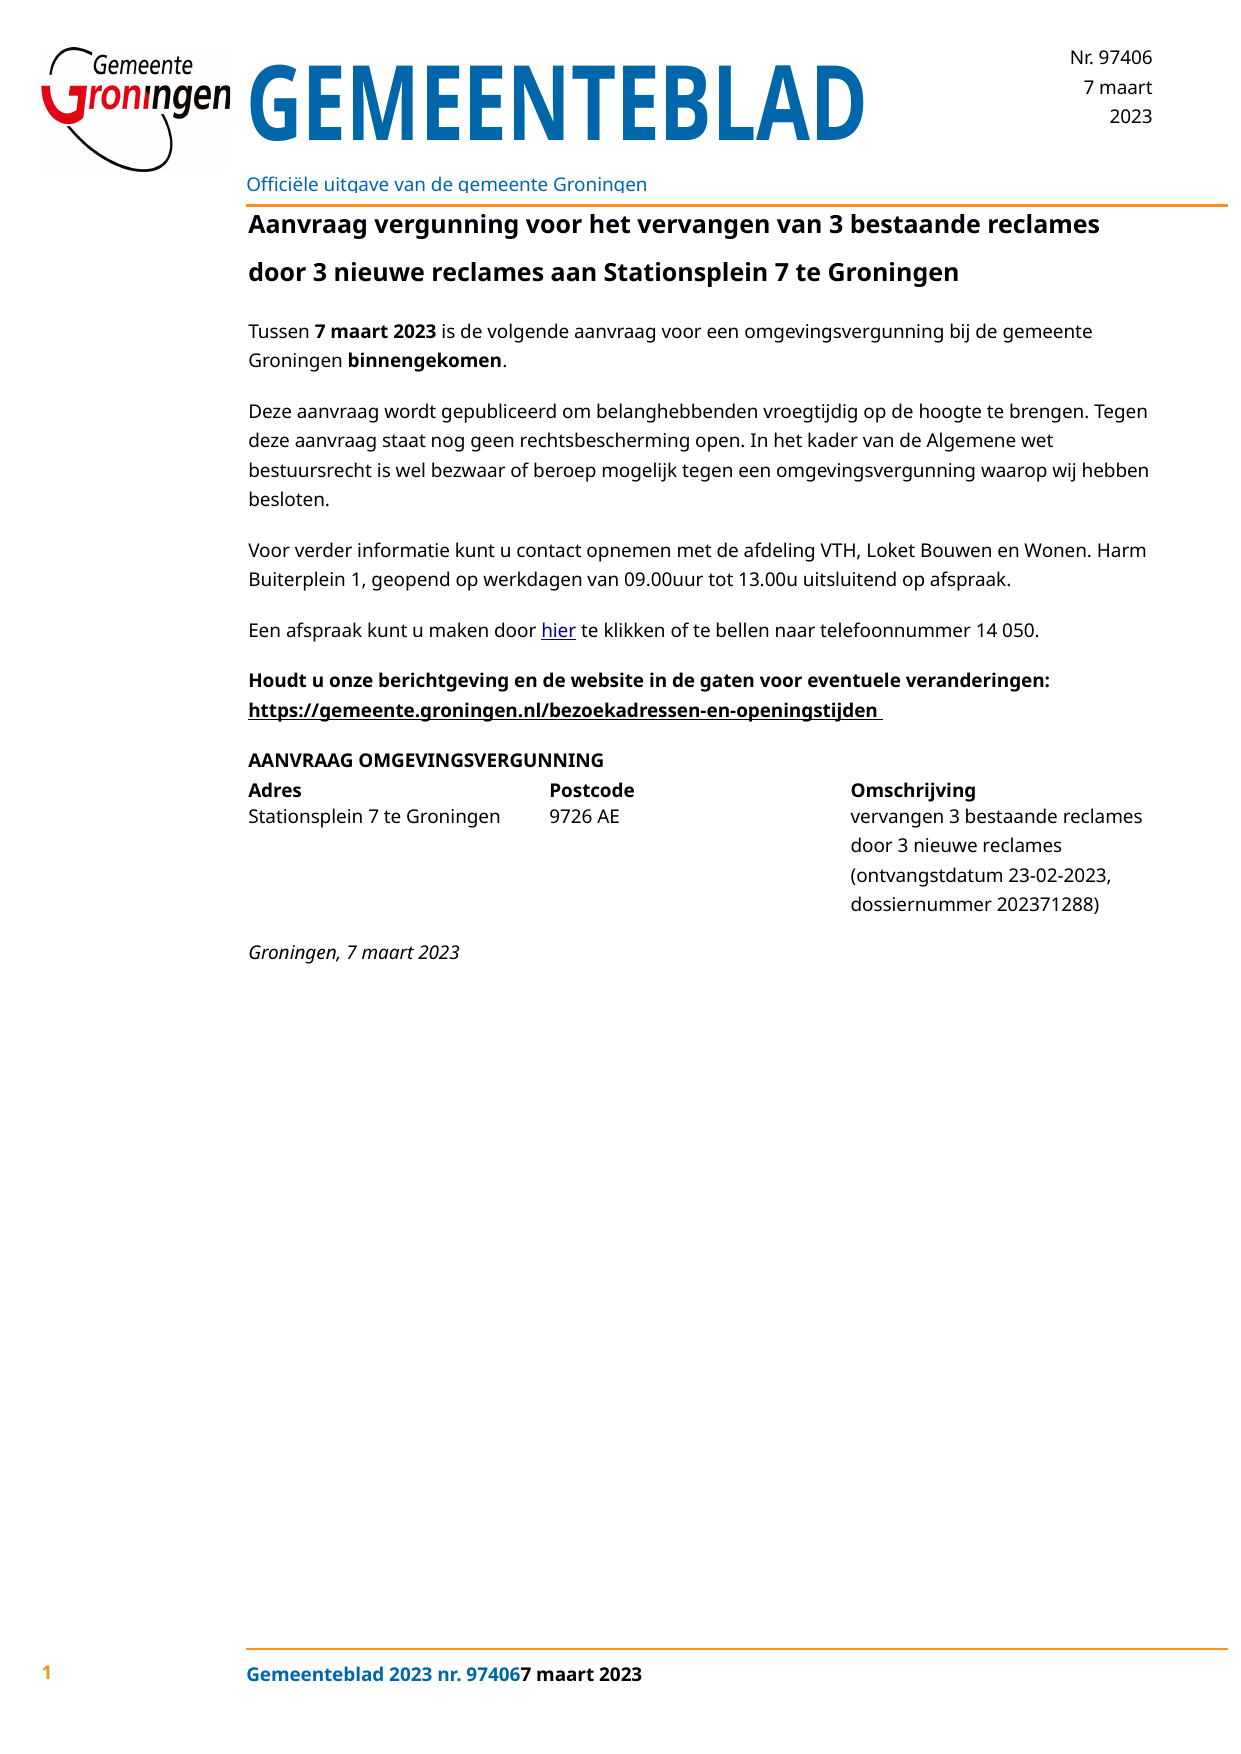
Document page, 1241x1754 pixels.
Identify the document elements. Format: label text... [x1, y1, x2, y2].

text Houdt u onze berichtgeving en de website in de gaten voor eventuele veranderingen: https://gemeente.groningen.nl/bezoekadressen-en-openingstijden [248, 667, 1152, 723]
text Deze aanvraag wordt gepubliceerd om belanghebbenden vroegtijdig op de hoogte te brengen. Tegen deze aanvraag staat nog geen rechtsbescherming open. In het kader van de Algemene wet bestuursrecht is wel bezwaar of beroep mogelijk tegen een omgevingsvergunning waarop wij hebben besloten. [248, 398, 1152, 512]
table_header Adres [248, 777, 549, 803]
text Aanvraag vergunning voor het vervangen van 3 bestaande reclames door 3 nieuwe reclames aan Stationsplein 7 te Groningen [248, 207, 1152, 288]
text Tussen 7 maart 2023 is de volgende aanvraag voor een omgevingsvergunning bij de gemeente Groningen binnengekomen. [248, 318, 1152, 373]
table_header Omschrijving [850, 777, 1152, 803]
text Een afspraak kunt u maken door hier te klikken of te bellen naar telefoonnummer 14 050. [248, 617, 1152, 643]
table_header Postcode [549, 777, 850, 803]
table_cell vervangen 3 bestaande reclames door 3 nieuwe reclames (ontvangstdatum 23-02-2023, dossiernummer 202371288) [850, 803, 1152, 917]
text Voor verder informatie kunt u contact opnemen met de afdeling VTH, Loket Bouwen en Wonen. Harm Buiterplein 1, geopend op werkdagen van 09.00uur tot 13.00u uitsluitend op afspraak. [248, 537, 1152, 592]
table_cell Stationsplein 7 te Groningen [248, 803, 549, 917]
picture [41, 47, 231, 172]
text AANVRAAG OMGEVINGSVERGUNNING [248, 747, 1152, 773]
table_cell 9726 AE [549, 803, 850, 917]
text Groningen, 7 maart 2023 [248, 939, 1152, 964]
